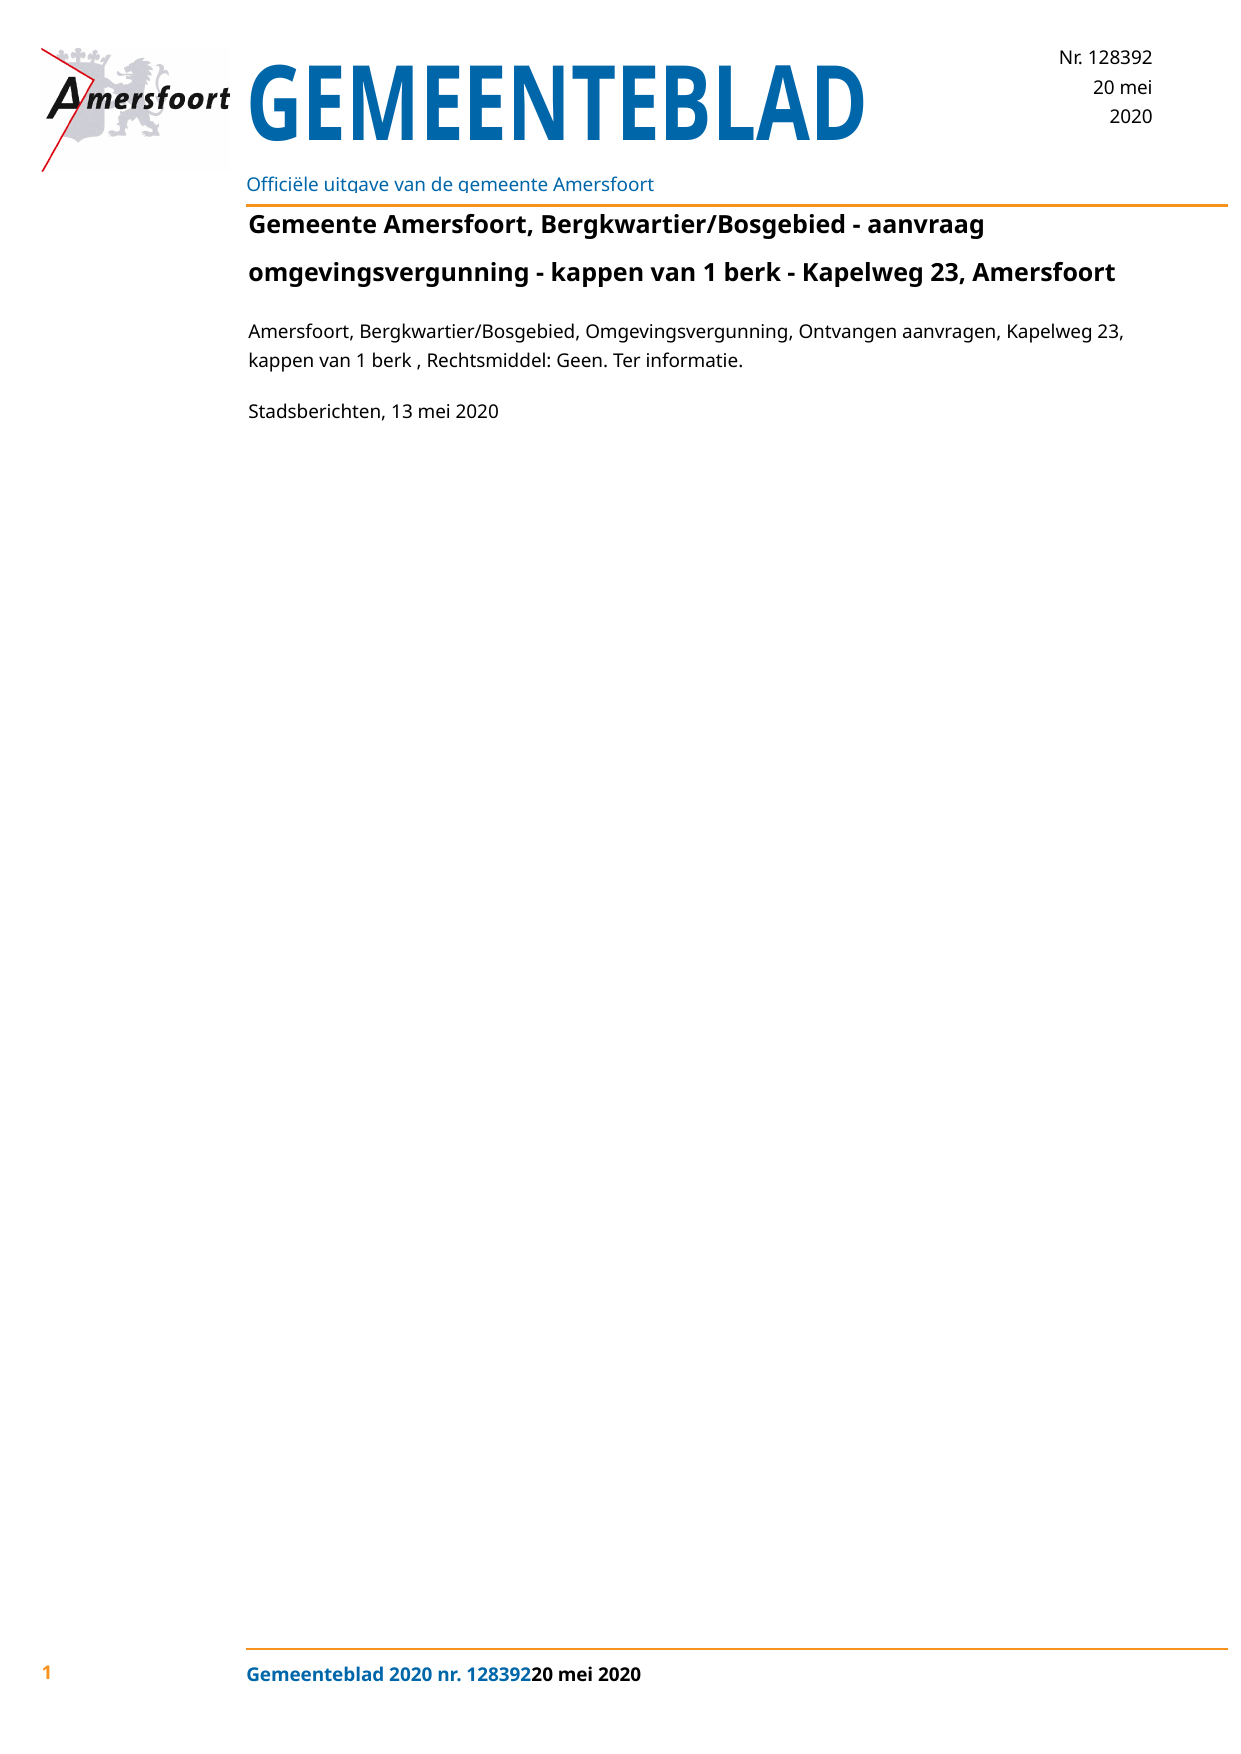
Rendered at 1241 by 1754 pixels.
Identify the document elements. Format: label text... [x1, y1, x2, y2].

text Amersfoort, Bergkwartier/Bosgebied, Omgevingsvergunning, Ontvangen aanvragen, Kapelweg 23, kappen van 1 berk , Rechtsmiddel: Geen. Ter informatie. [248, 318, 1152, 373]
text Gemeente Amersfoort, Bergkwartier/Bosgebied - aanvraag omgevingsvergunning - kappen van 1 berk - Kapelweg 23, Amersfoort [248, 207, 1152, 288]
text Stadsberichten, 13 mei 2020 [248, 398, 1152, 424]
picture [41, 47, 231, 172]
